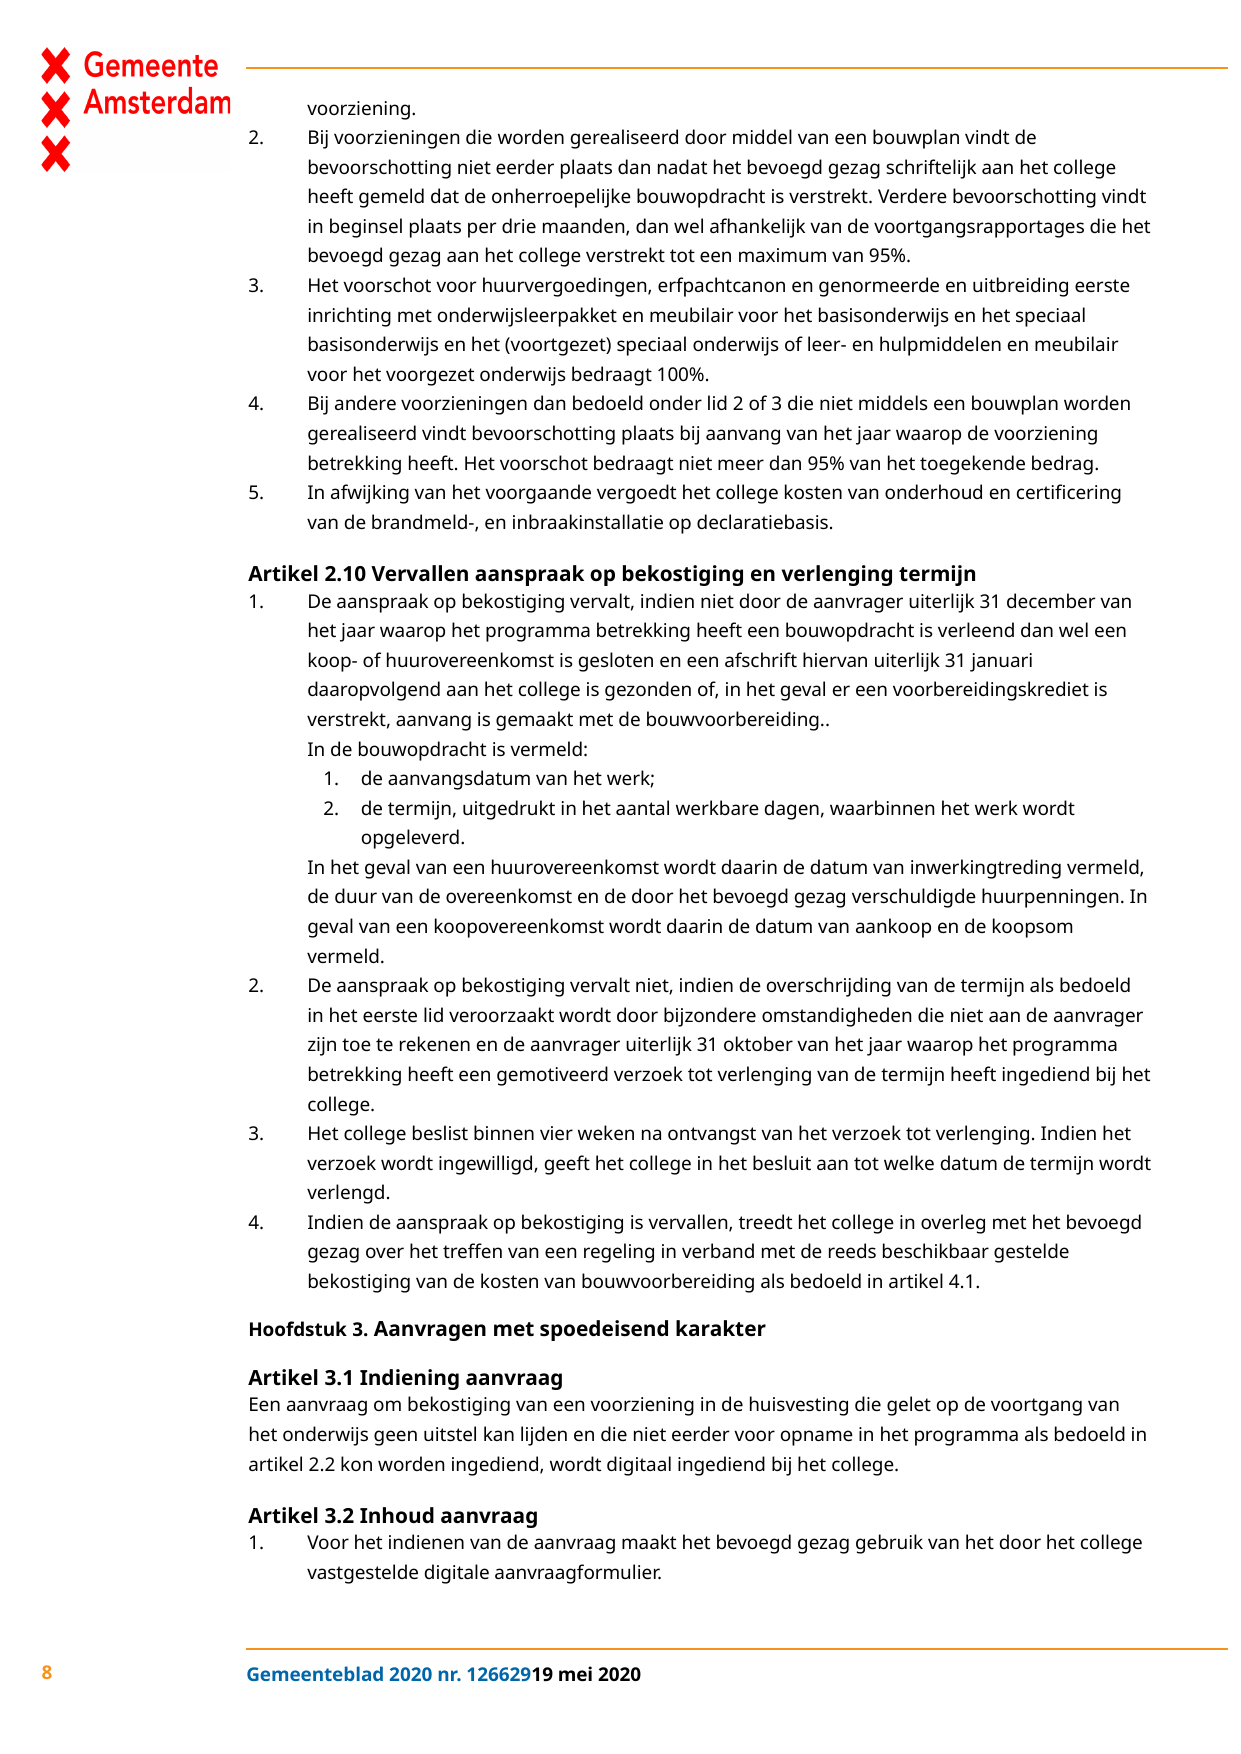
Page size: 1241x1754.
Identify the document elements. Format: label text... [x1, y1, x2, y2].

list de aanvangsdatum van het werk; [323, 765, 1152, 791]
text Een aanvraag om bekostiging van een voorziening in de huisvesting die gelet op de voortgang van het onderwijs geen uitstel kan lijden en die niet eerder voor opname in het programma als bedoeld in artikel 2.2 kon worden ingediend, wordt digitaal ingediend bij het college. [248, 1392, 1152, 1476]
list Bij voorzieningen die worden gerealiseerd door middel van een bouwplan vindt de bevoorschotting niet eerder plaats dan nadat het bevoegd gezag schriftelijk aan het college heeft gemeld dat de onherroepelijke bouwopdracht is verstrekt. Verdere bevoorschotting vindt in beginsel plaats per drie maanden, dan wel afhankelijk van de voortgangsrapportages die het bevoegd gezag aan het college verstrekt tot een maximum van 95%. [248, 124, 1152, 268]
text Artikel 3.2 Inhoud aanvraag [248, 1501, 1152, 1529]
list Het college beslist binnen vier weken na ontvangst van het verzoek tot verlenging. Indien het verzoek wordt ingewilligd, geeft het college in het besluit aan tot welke datum de termijn wordt verlengd. [248, 1120, 1152, 1205]
text Hoofdstuk 3. Aanvragen met spoedeisend karakter [248, 1314, 1152, 1342]
list voorziening. [248, 95, 1152, 121]
list Indien de aanspraak op bekostiging is vervallen, treedt het college in overleg met het bevoegd gezag over het treffen van een regeling in verband met de reeds beschikbaar gestelde bekostiging van de kosten van bouwvoorbereiding als bedoeld in artikel 4.1. [248, 1209, 1152, 1294]
list In de bouwopdracht is vermeld: [248, 736, 1152, 761]
list In het geval van een huurovereenkomst wordt daarin de datum van inwerkingtreding vermeld, de duur van de overeenkomst en de door het bevoegd gezag verschuldigde huurpenningen. In geval van een koopovereenkomst wordt daarin de datum van aankoop en de koopsom vermeld. [248, 854, 1152, 968]
list Bij andere voorzieningen dan bedoeld onder lid 2 of 3 die niet middels een bouwplan worden gerealiseerd vindt bevoorschotting plaats bij aanvang van het jaar waarop de voorziening betrekking heeft. Het voorschot bedraagt niet meer dan 95% van het toegekende bedrag. [248, 391, 1152, 476]
text Artikel 3.1 Indiening aanvraag [248, 1363, 1152, 1392]
list Het voorschot voor huurvergoedingen, erfpachtcanon en genormeerde en uitbreiding eerste inrichting met onderwijsleerpakket en meubilair voor het basisonderwijs en het speciaal basisonderwijs en het (voortgezet) speciaal onderwijs of leer- en hulpmiddelen en meubilair voor het voorgezet onderwijs bedraagt 100%. [248, 272, 1152, 387]
list Voor het indienen van de aanvraag maakt het bevoegd gezag gebruik van het door het college vastgestelde digitale aanvraagformulier. [248, 1529, 1152, 1585]
list De aanspraak op bekostiging vervalt niet, indien de overschrijding van de termijn als bedoeld in het eerste lid veroorzaakt wordt door bijzondere omstandigheden die niet aan de aanvrager zijn toe te rekenen en de aanvrager uiterlijk 31 oktober van het jaar waarop het programma betrekking heeft een gemotiveerd verzoek tot verlenging van de termijn heeft ingediend bij het college. [248, 972, 1152, 1116]
list In afwijking van het voorgaande vergoedt het college kosten van onderhoud en certificering van de brandmeld-, en inbraakinstallatie op declaratiebasis. [248, 479, 1152, 535]
text Artikel 2.10 Vervallen aanspraak op bekostiging en verlenging termijn [248, 559, 1152, 588]
picture [41, 47, 231, 172]
list De aanspraak op bekostiging vervalt, indien niet door de aanvrager uiterlijk 31 december van het jaar waarop het programma betrekking heeft een bouwopdracht is verleend dan wel een koop- of huurovereenkomst is gesloten en een afschrift hiervan uiterlijk 31 januari daaropvolgend aan het college is gezonden of, in het geval er een voorbereidingskrediet is verstrekt, aanvang is gemaakt met de bouwvoorbereiding.. [248, 588, 1152, 732]
list de termijn, uitgedrukt in het aantal werkbare dagen, waarbinnen het werk wordt opgeleverd. [323, 795, 1152, 850]
